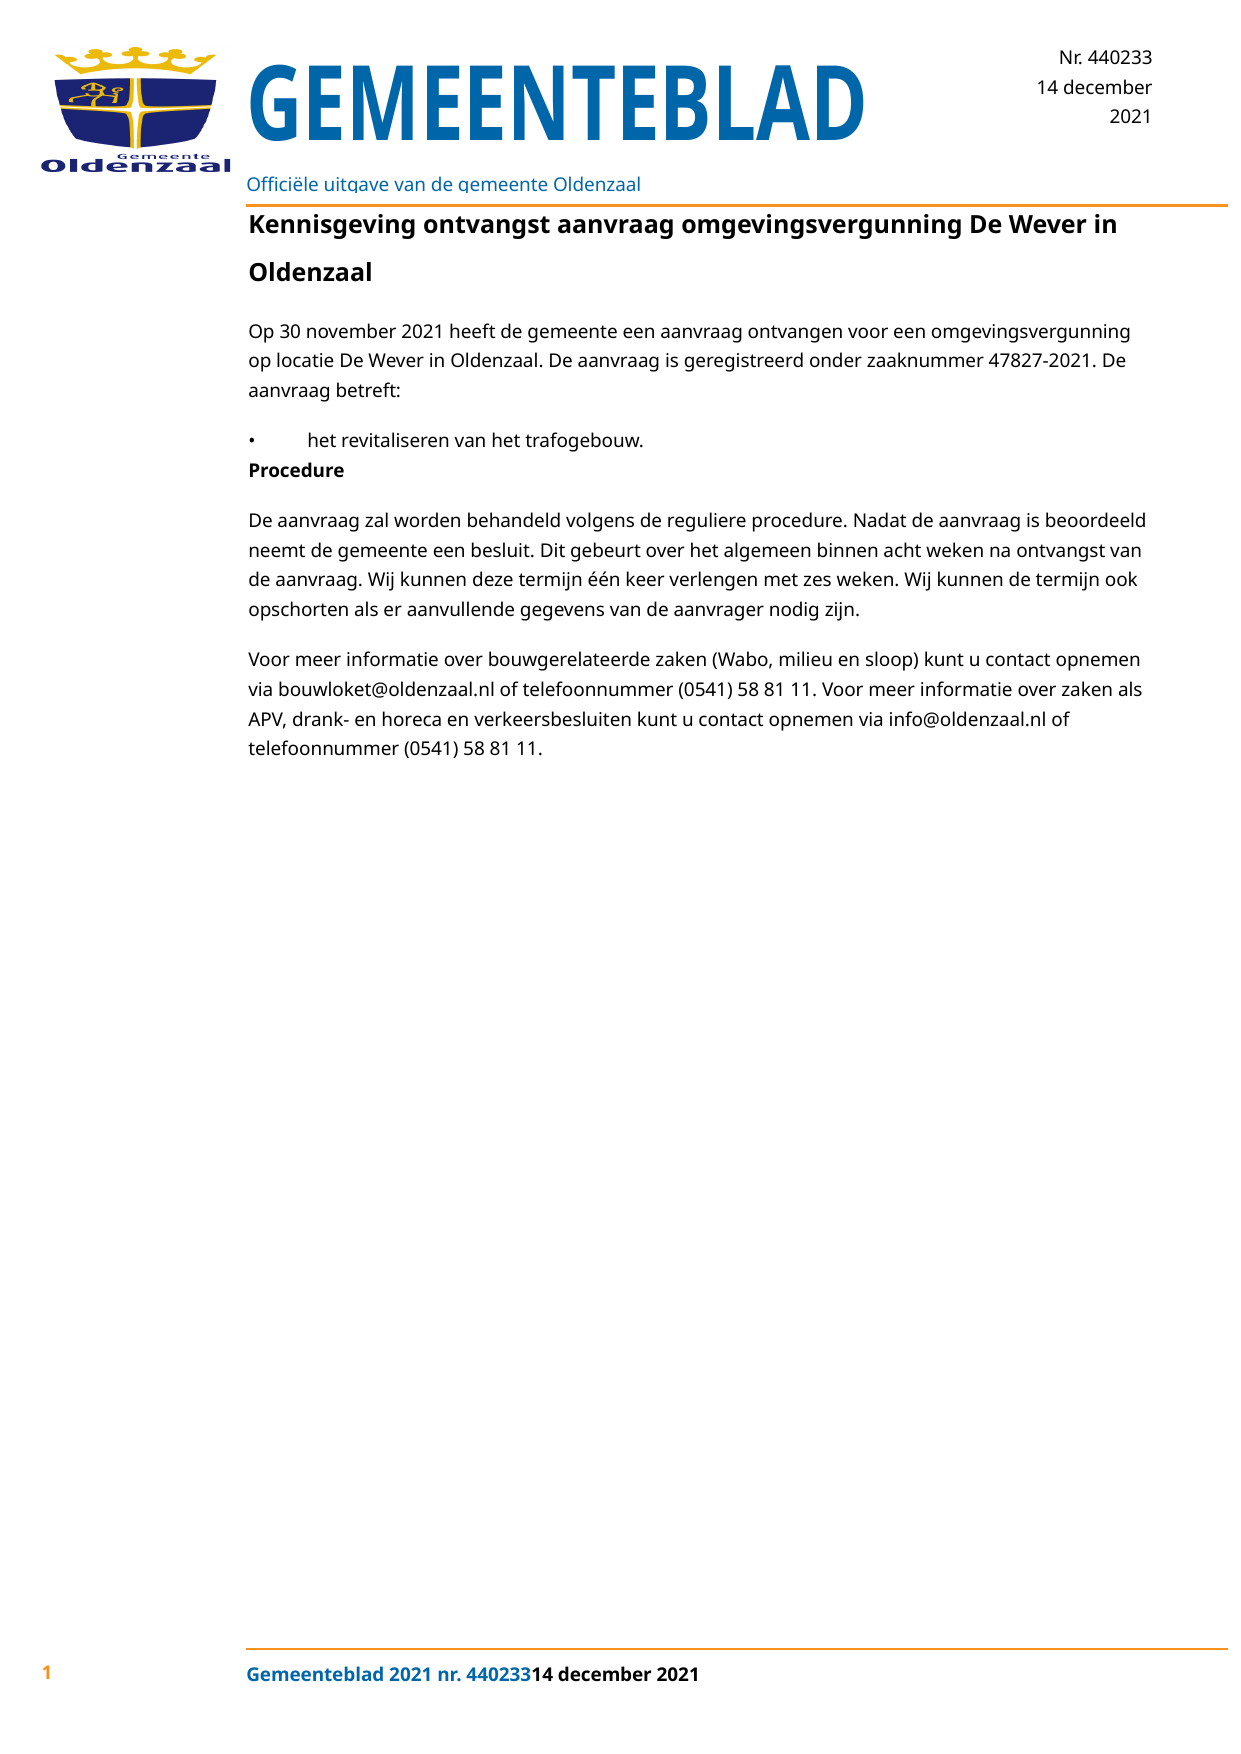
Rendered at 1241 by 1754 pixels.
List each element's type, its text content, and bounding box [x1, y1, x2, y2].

text De aanvraag zal worden behandeld volgens de reguliere procedure. Nadat de aanvraag is beoordeeld neemt de gemeente een besluit. Dit gebeurt over het algemeen binnen acht weken na ontvangst van de aanvraag. Wij kunnen deze termijn één keer verlengen met zes weken. Wij kunnen de termijn ook opschorten als er aanvullende gegevens van de aanvrager nodig zijn. [248, 507, 1152, 622]
text Voor meer informatie over bouwgerelateerde zaken (Wabo, milieu en sloop) kunt u contact opnemen via bouwloket@oldenzaal.nl of telefoonnummer (0541) 58 81 11. Voor meer informatie over zaken als APV, drank- en horeca en verkeersbesluiten kunt u contact opnemen via info@oldenzaal.nl of telefoonnummer (0541) 58 81 11. [248, 647, 1152, 761]
picture [41, 47, 231, 172]
list het revitaliseren van het trafogebouw. [248, 427, 1152, 453]
text Kennisgeving ontvangst aanvraag omgevingsvergunning De Wever in Oldenzaal [248, 207, 1152, 288]
text Procedure [248, 457, 1152, 483]
text Op 30 november 2021 heeft de gemeente een aanvraag ontvangen voor een omgevingsvergunning op locatie De Wever in Oldenzaal. De aanvraag is geregistreerd onder zaaknummer 47827-2021. De aanvraag betreft: [248, 318, 1152, 403]
